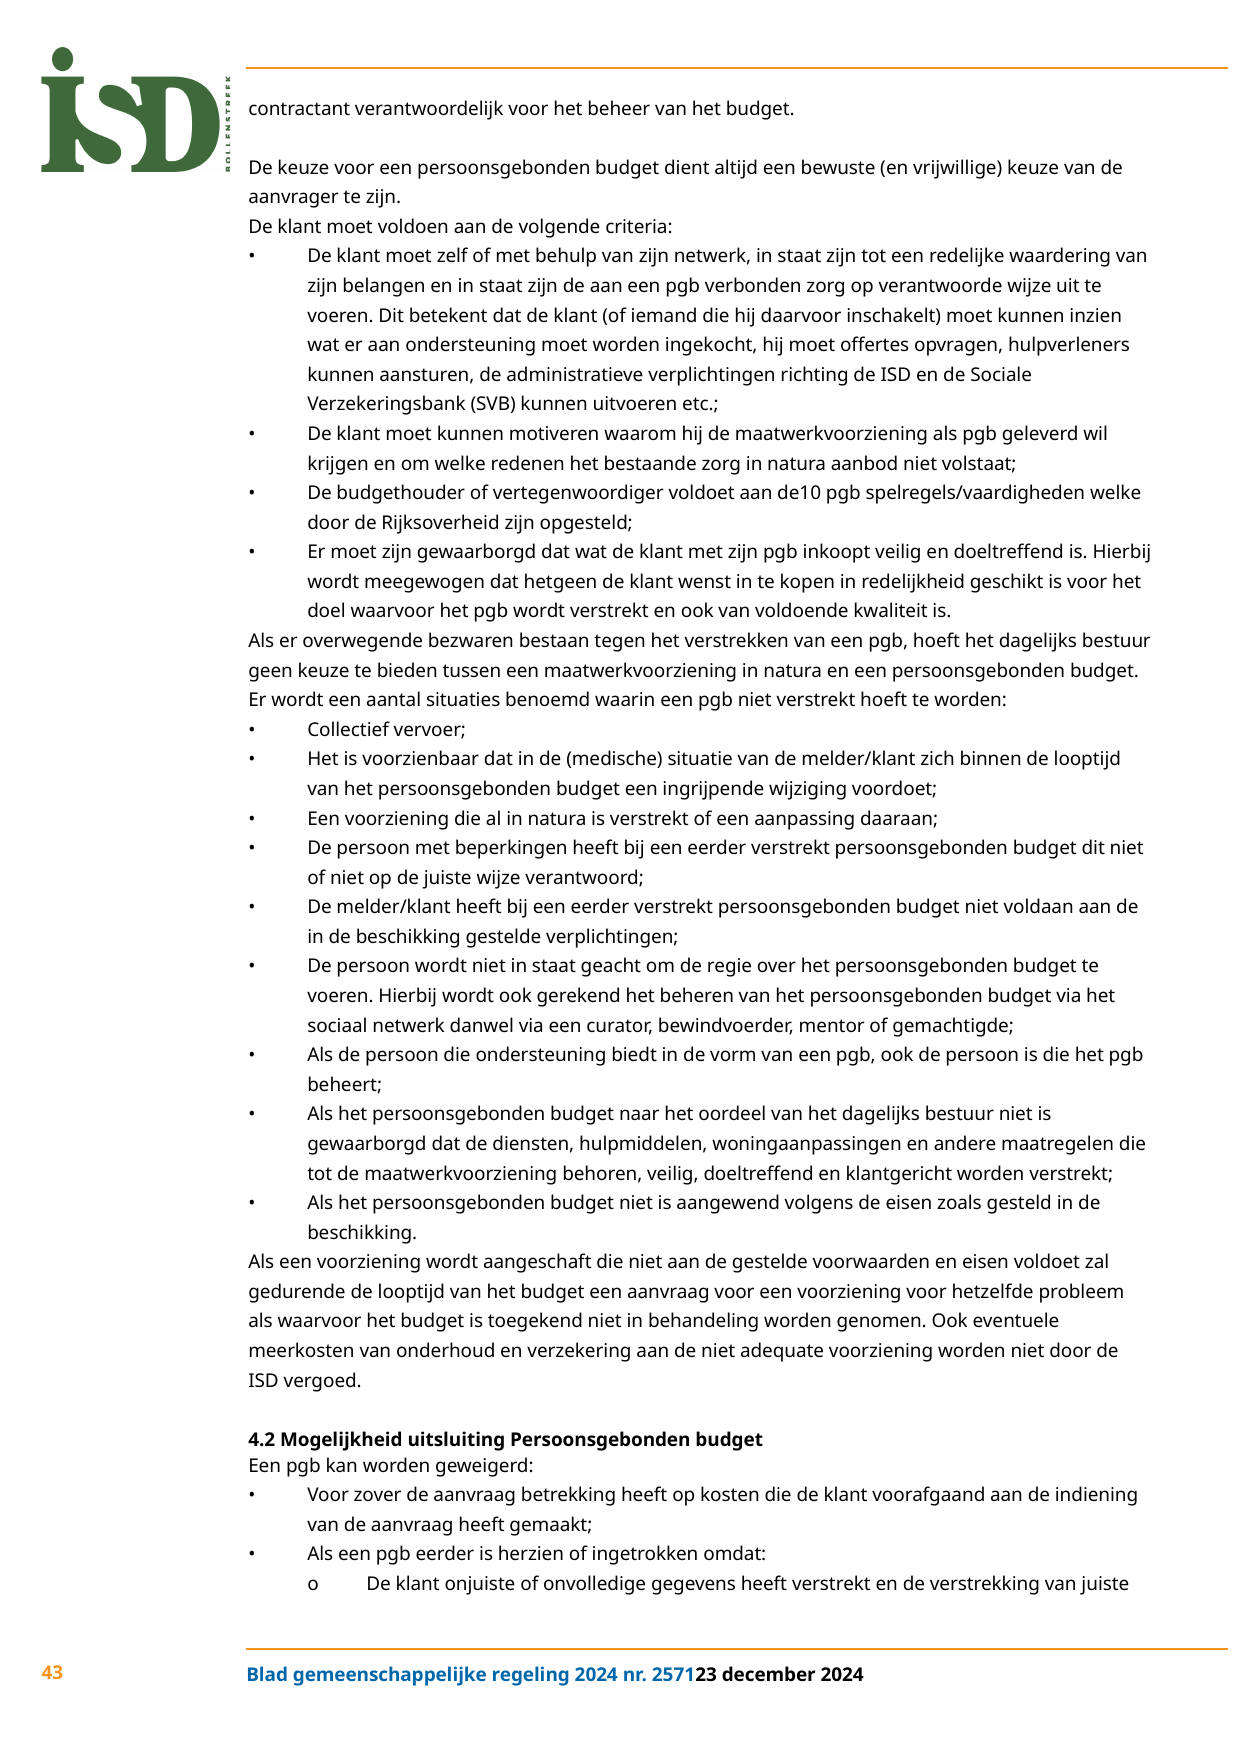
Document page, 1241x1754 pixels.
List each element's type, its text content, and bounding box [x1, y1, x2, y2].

text 4.2 Mogelijkheid uitsluiting Persoonsgebonden budget [248, 1426, 1152, 1452]
list Als het persoonsgebonden budget naar het oordeel van het dagelijks bestuur niet is gewaarborgd dat de diensten, hulpmiddelen, woningaanpassingen en andere maatregelen die tot de maatwerkvoorziening behoren, veilig, doeltreffend en klantgericht worden verstrekt; [248, 1101, 1152, 1186]
list De klant moet zelf of met behulp van zijn netwerk, in staat zijn tot een redelijke waardering van zijn belangen en in staat zijn de aan een pgb verbonden zorg op verantwoorde wijze uit te voeren. Dit betekent dat de klant (of iemand die hij daarvoor inschakelt) moet kunnen inzien wat er aan ondersteuning moet worden ingekocht, hij moet offertes opvragen, hulpverleners kunnen aansturen, de administratieve verplichtingen richting de ISD en de Sociale Verzekeringsbank (SVB) kunnen uitvoeren etc.; [248, 243, 1152, 416]
text Als een voorziening wordt aangeschaft die niet aan de gestelde voorwaarden en eisen voldoet zal gedurende de looptijd van het budget een aanvraag voor een voorziening voor hetzelfde probleem als waarvoor het budget is toegekend niet in behandeling worden genomen. Ook eventuele meerkosten van onderhoud en verzekering aan de niet adequate voorziening worden niet door de ISD vergoed. [248, 1248, 1152, 1393]
text De keuze voor een persoonsgebonden budget dient altijd een bewuste (en vrijwillige) keuze van de aanvrager te zijn. [248, 154, 1152, 209]
list Collectief vervoer; [248, 716, 1152, 742]
list Voor zover de aanvraag betrekking heeft op kosten die de klant voorafgaand aan de indiening van de aanvraag heeft gemaakt; [248, 1481, 1152, 1537]
list De klant onjuiste of onvolledige gegevens heeft verstrekt en de verstrekking van juiste [307, 1570, 1152, 1596]
text Als er overwegende bezwaren bestaan tegen het verstrekken van een pgb, hoeft het dagelijks bestuur geen keuze te bieden tussen een maatwerkvoorziening in natura en een persoonsgebonden budget. Er wordt een aantal situaties benoemd waarin een pgb niet verstrekt hoeft te worden: [248, 627, 1152, 712]
list Als een pgb eerder is herzien of ingetrokken omdat: [248, 1541, 1152, 1566]
list De persoon wordt niet in staat geacht om de regie over het persoonsgebonden budget te voeren. Hierbij wordt ook gerekend het beheren van het persoonsgebonden budget via het sociaal netwerk danwel via een curator, bewindvoerder, mentor of gemachtigde; [248, 953, 1152, 1038]
list Er moet zijn gewaarborgd dat wat de klant met zijn pgb inkoopt veilig en doeltreffend is. Hierbij wordt meegewogen dat hetgeen de klant wenst in te kopen in redelijkheid geschikt is voor het doel waarvoor het pgb wordt verstrekt en ook van voldoende kwaliteit is. [248, 538, 1152, 623]
list Het is voorzienbaar dat in de (medische) situatie van de melder/klant zich binnen de looptijd van het persoonsgebonden budget een ingrijpende wijziging voordoet; [248, 746, 1152, 801]
list De persoon met beperkingen heeft bij een eerder verstrekt persoonsgebonden budget dit niet of niet op de juiste wijze verantwoord; [248, 834, 1152, 890]
list De melder/klant heeft bij een eerder verstrekt persoonsgebonden budget niet voldaan aan de in de beschikking gestelde verplichtingen; [248, 893, 1152, 949]
list Als de persoon die ondersteuning biedt in de vorm van een pgb, ook de persoon is die het pgb beheert; [248, 1041, 1152, 1097]
text Een pgb kan worden geweigerd: [248, 1452, 1152, 1477]
list De klant moet kunnen motiveren waarom hij de maatwerkvoorziening als pgb geleverd wil krijgen en om welke redenen het bestaande zorg in natura aanbod niet volstaat; [248, 420, 1152, 476]
text contractant verantwoordelijk voor het beheer van het budget. [248, 95, 1152, 121]
list Als het persoonsgebonden budget niet is aangewend volgens de eisen zoals gesteld in de beschikking. [248, 1189, 1152, 1245]
list De budgethouder of vertegenwoordiger voldoet aan de10 pgb spelregels/vaardigheden welke door de Rijksoverheid zijn opgesteld; [248, 479, 1152, 535]
list Een voorziening die al in natura is verstrekt of een aanpassing daaraan; [248, 805, 1152, 831]
text De klant moet voldoen aan de volgende criteria: [248, 213, 1152, 239]
picture [41, 47, 231, 172]
